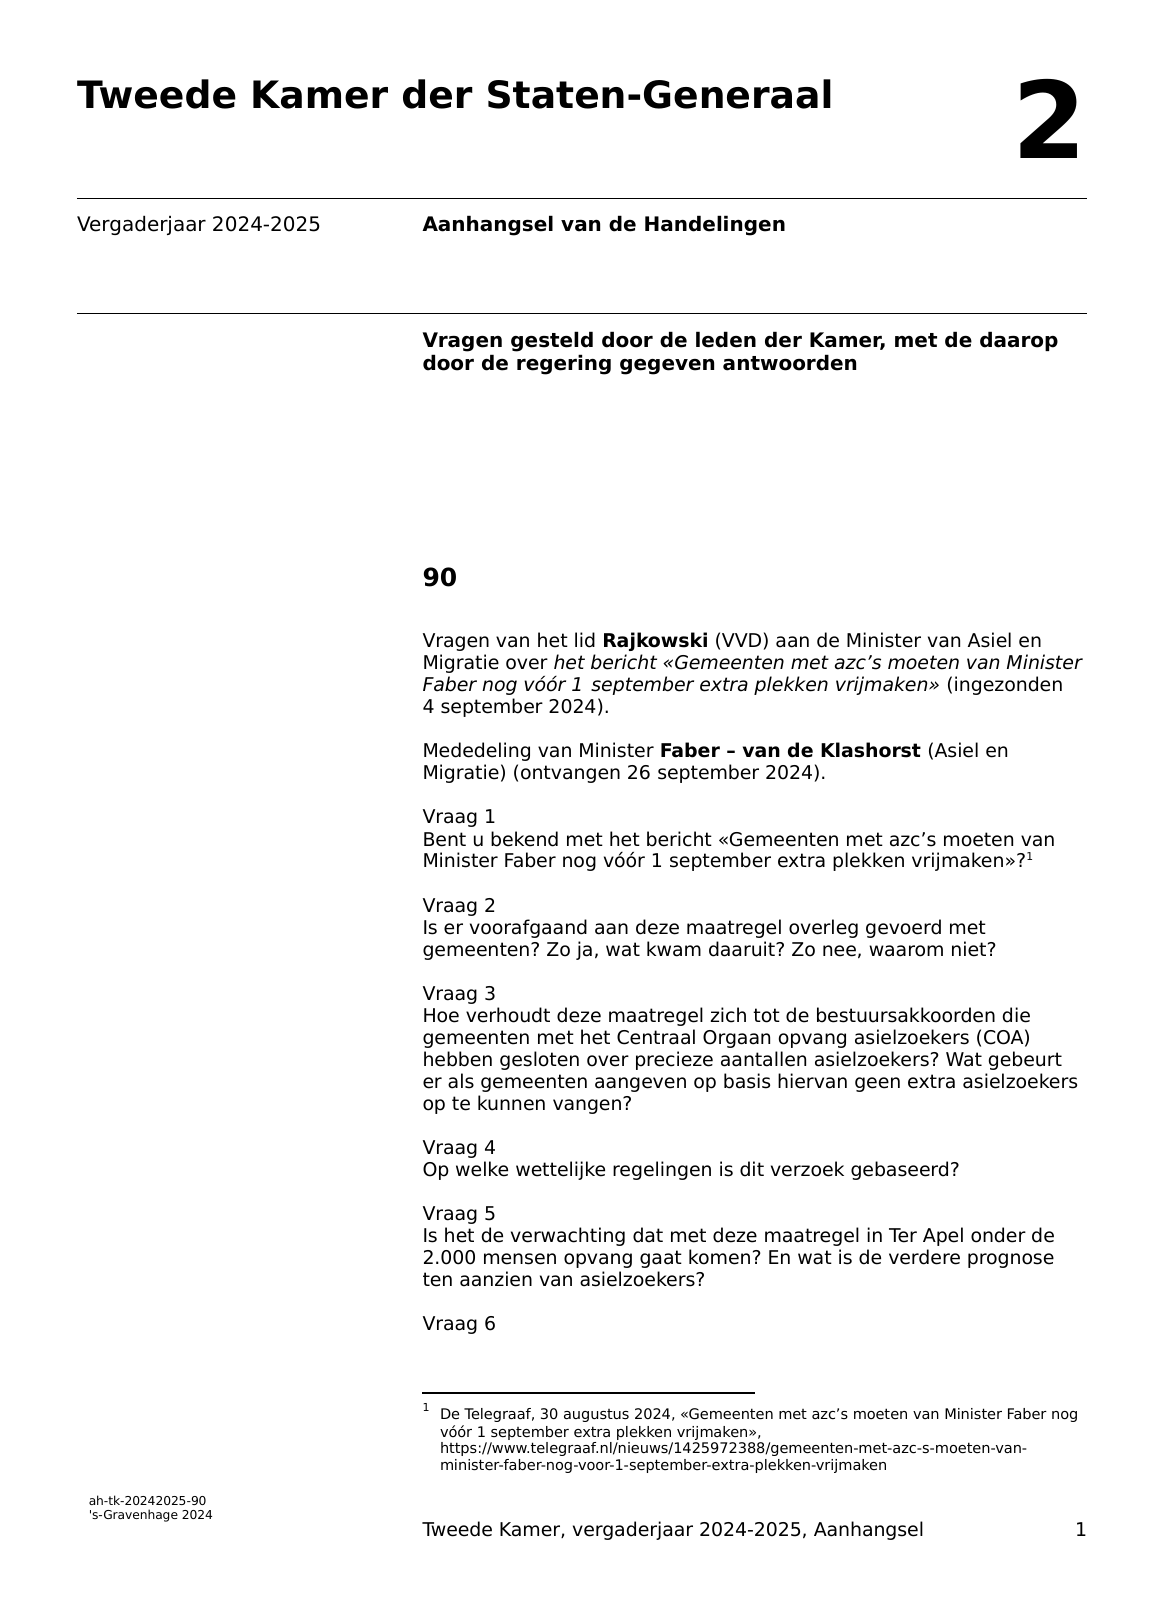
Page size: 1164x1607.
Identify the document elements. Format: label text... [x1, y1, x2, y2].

text Vraag 4 [422, 1137, 1087, 1159]
text 90 [422, 563, 1087, 592]
text Vraag 2 [422, 894, 1087, 917]
table_header 2 [886, 59, 1087, 198]
text Mededeling van Minister Faber – van de Klashorst (Asiel en Migratie) (ontvangen 26 september 2024). [422, 740, 1087, 784]
text Vraag 5 [422, 1203, 1087, 1225]
text Vragen van het lid Rajkowski (VVD) aan de Minister van Asiel en Migratie over het bericht «Gemeenten met azc’s moeten van Minister Faber nog vóór 1 september extra plekken vrijmaken» (ingezonden 4 september 2024). [422, 630, 1087, 718]
text Vraag 6 [422, 1313, 1087, 1335]
text Is het de verwachting dat met deze maatregel in Ter Apel onder de 2.000 mensen opvang gaat komen? En wat is de verdere prognose ten aanzien van asielzoekers? [422, 1225, 1087, 1291]
text Vraag 3 [422, 983, 1087, 1005]
table_header Tweede Kamer der Staten-Generaal [77, 59, 886, 198]
text ah-tk-20242025-90 [88, 1494, 323, 1508]
table_cell Vragen gesteld door de leden der Kamer, met de daarop door de regering gegeven antwoorden [422, 314, 1087, 375]
text 's-Gravenhage 2024 [88, 1508, 323, 1522]
text Vraag 1 [422, 806, 1087, 828]
table_cell Aanhangsel van de Handelingen [422, 199, 1087, 313]
text Op welke wettelijke regelingen is dit verzoek gebaseerd? [422, 1159, 1087, 1181]
text Hoe verhoudt deze maatregel zich tot de bestuursakkoorden die gemeenten met het Centraal Orgaan opvang asielzoekers (COA) hebben gesloten over precieze aantallen asielzoekers? Wat gebeurt er als gemeenten aangeven op basis hiervan geen extra asielzoekers op te kunnen vangen? [422, 1005, 1087, 1114]
text Is er voorafgaand aan deze maatregel overleg gevoerd met gemeenten? Zo ja, wat kwam daaruit? Zo nee, waarom niet? [422, 917, 1087, 961]
table_cell Vergaderjaar 2024-2025 [77, 199, 422, 313]
text Bent u bekend met het bericht «Gemeenten met azc’s moeten van Minister Faber nog vóór 1 september extra plekken vrijmaken»? [422, 828, 1087, 872]
table_cell [77, 314, 422, 375]
text De Telegraaf, 30 augustus 2024, «Gemeenten met azc’s moeten van Minister Faber nog vóór 1 september extra plekken vrijmaken», https://www.telegraaf.nl/nieuws/1425972388/gemeenten-met-azc-s-moeten-van-minister-faber-nog-voor-1-september-extra-plekken-vrijmaken [422, 1402, 1087, 1474]
